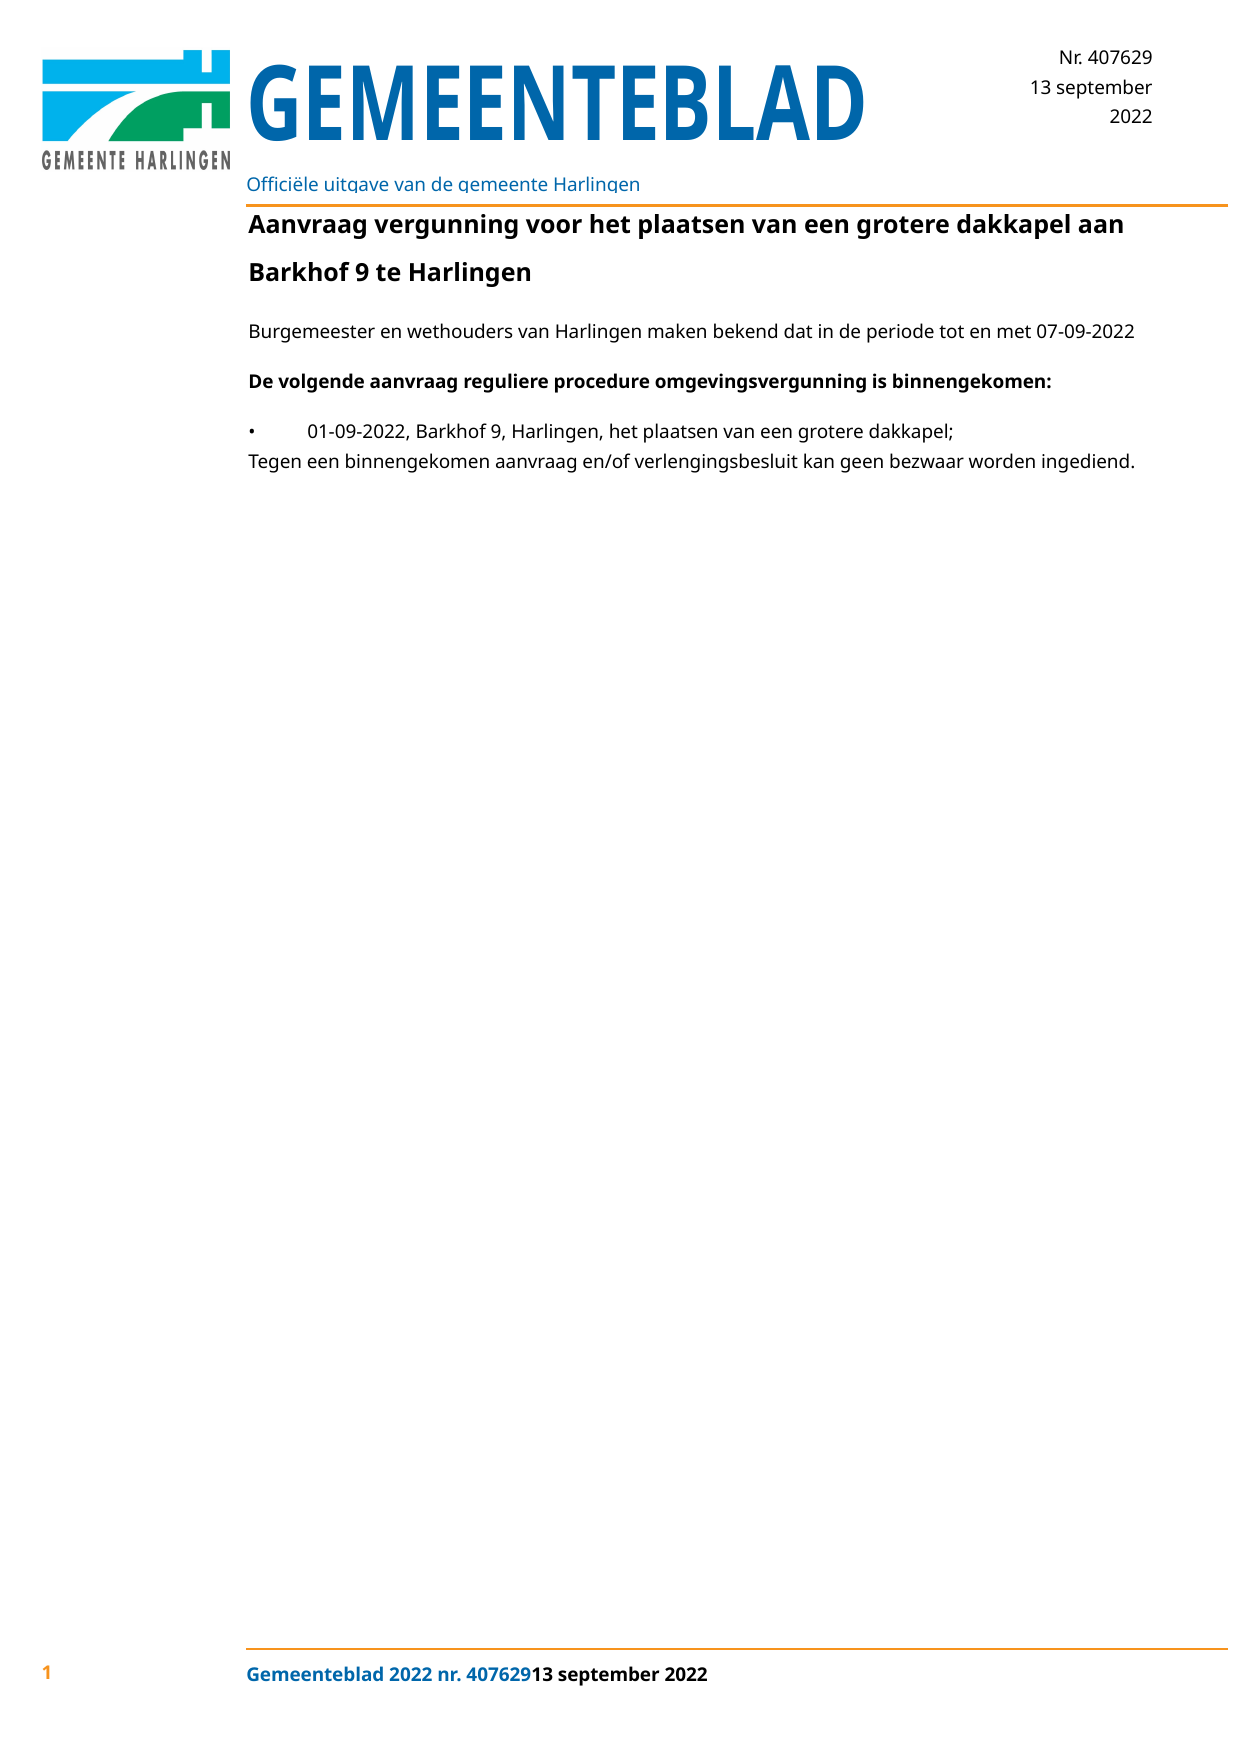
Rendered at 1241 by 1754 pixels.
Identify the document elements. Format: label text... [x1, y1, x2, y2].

list 01-09-2022, Barkhof 9, Harlingen, het plaatsen van een grotere dakkapel; [248, 419, 1152, 444]
text De volgende aanvraag reguliere procedure omgevingsvergunning is binnengekomen: [248, 368, 1152, 394]
picture [41, 47, 231, 172]
text Tegen een binnengekomen aanvraag en/of verlengingsbesluit kan geen bezwaar worden ingediend. [248, 448, 1152, 474]
text Burgemeester en wethouders van Harlingen maken bekend dat in de periode tot en met 07-09-2022 [248, 318, 1152, 344]
text Aanvraag vergunning voor het plaatsen van een grotere dakkapel aan Barkhof 9 te Harlingen [248, 207, 1152, 288]
